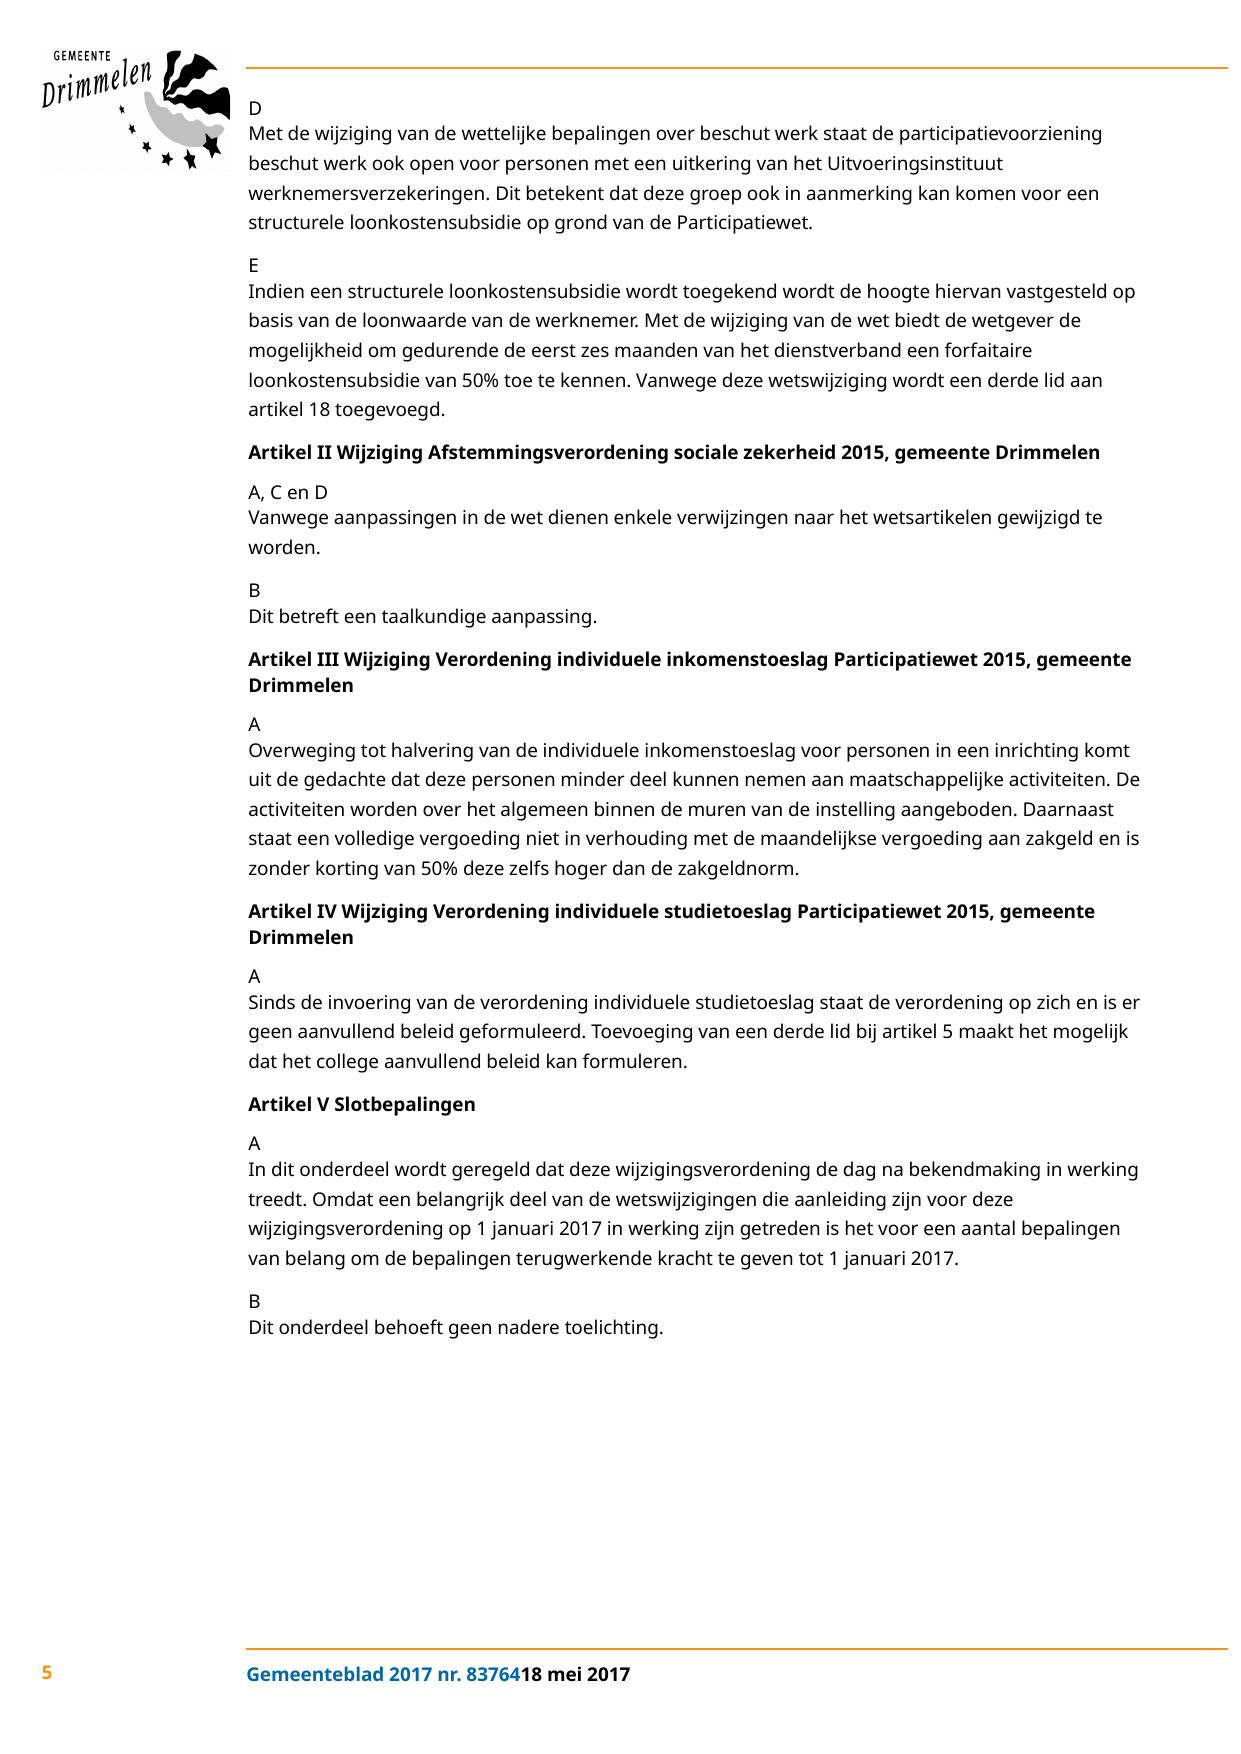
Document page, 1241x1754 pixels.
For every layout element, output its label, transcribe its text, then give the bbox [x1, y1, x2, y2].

text Indien een structurele loonkostensubsidie wordt toegekend wordt de hoogte hiervan vastgesteld op basis van de loonwaarde van de werknemer. Met de wijziging van de wet biedt de wetgever de mogelijkheid om gedurende de eerst zes maanden van het dienstverband een forfaitaire loonkostensubsidie van 50% toe te kennen. Vanwege deze wetswijziging wordt een derde lid aan artikel 18 toegevoegd. [248, 278, 1152, 422]
text E [248, 252, 1152, 278]
text A [248, 963, 1152, 989]
text A [248, 711, 1152, 737]
text A, C en D [248, 479, 1152, 504]
text Dit onderdeel behoeft geen nadere toelichting. [248, 1314, 1152, 1340]
text A [248, 1131, 1152, 1156]
text B [248, 1288, 1152, 1314]
text Artikel IV Wijziging Verordening individuele studietoeslag Participatiewet 2015, gemeente Drimmelen [248, 898, 1152, 950]
text Dit betreft een taalkundige aanpassing. [248, 603, 1152, 629]
picture [41, 47, 231, 172]
text Artikel II Wijziging Afstemmingsverordening sociale zekerheid 2015, gemeente Drimmelen [248, 439, 1152, 465]
text Artikel III Wijziging Verordening individuele inkomenstoeslag Participatiewet 2015, gemeente Drimmelen [248, 646, 1152, 698]
text D [248, 95, 1152, 121]
text Artikel V Slotbepalingen [248, 1091, 1152, 1117]
text Overweging tot halvering van de individuele inkomenstoeslag voor personen in een inrichting komt uit de gedachte dat deze personen minder deel kunnen nemen aan maatschappelijke activiteiten. De activiteiten worden over het algemeen binnen de muren van de instelling aangeboden. Daarnaast staat een volledige vergoeding niet in verhouding met de maandelijkse vergoeding aan zakgeld en is zonder korting van 50% deze zelfs hoger dan de zakgeldnorm. [248, 737, 1152, 881]
text Sinds de invoering van de verordening individuele studietoeslag staat de verordening op zich en is er geen aanvullend beleid geformuleerd. Toevoeging van een derde lid bij artikel 5 maakt het mogelijk dat het college aanvullend beleid kan formuleren. [248, 989, 1152, 1074]
text Vanwege aanpassingen in de wet dienen enkele verwijzingen naar het wetsartikelen gewijzigd te worden. [248, 504, 1152, 560]
text In dit onderdeel wordt geregeld dat deze wijzigingsverordening de dag na bekendmaking in werking treedt. Omdat een belangrijk deel van de wetswijzigingen die aanleiding zijn voor deze wijzigingsverordening op 1 januari 2017 in werking zijn getreden is het voor een aantal bepalingen van belang om de bepalingen terugwerkende kracht te geven tot 1 januari 2017. [248, 1156, 1152, 1271]
text B [248, 577, 1152, 603]
text Met de wijziging van de wettelijke bepalingen over beschut werk staat de participatievoorziening beschut werk ook open voor personen met een uitkering van het Uitvoeringsinstituut werknemersverzekeringen. Dit betekent dat deze groep ook in aanmerking kan komen voor een structurele loonkostensubsidie op grond van de Participatiewet. [248, 121, 1152, 235]
